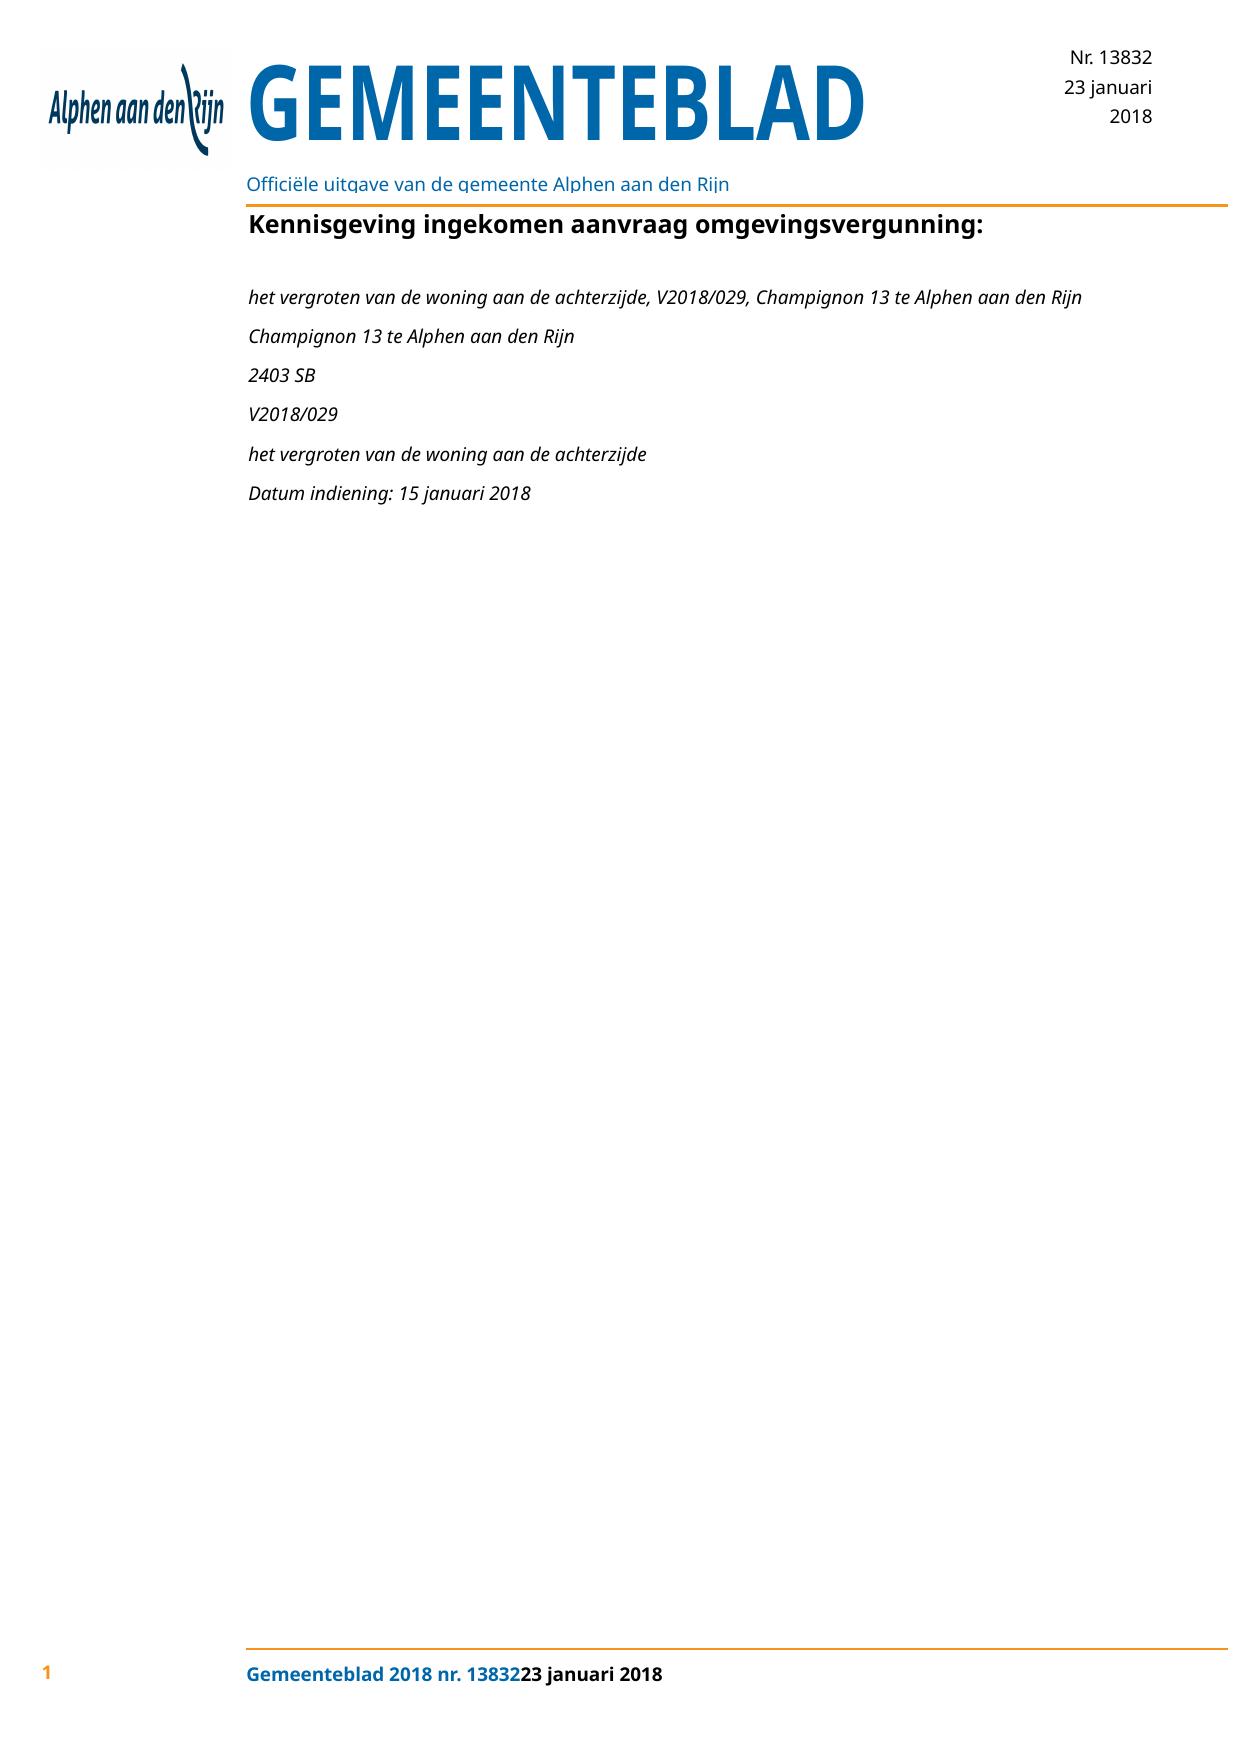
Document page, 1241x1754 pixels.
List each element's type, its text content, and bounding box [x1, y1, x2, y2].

picture [41, 47, 231, 172]
text Datum indiening: 15 januari 2018 [248, 480, 1152, 506]
text Champignon 13 te Alphen aan den Rijn [248, 323, 1152, 349]
text 2403 SB [248, 362, 1152, 388]
text het vergroten van de woning aan de achterzijde, V2018/029, Champignon 13 te Alphen aan den Rijn [248, 284, 1152, 309]
text V2018/029 [248, 402, 1152, 427]
text Kennisgeving ingekomen aanvraag omgevingsvergunning: [248, 207, 1152, 241]
text het vergroten van de woning aan de achterzijde [248, 441, 1152, 467]
